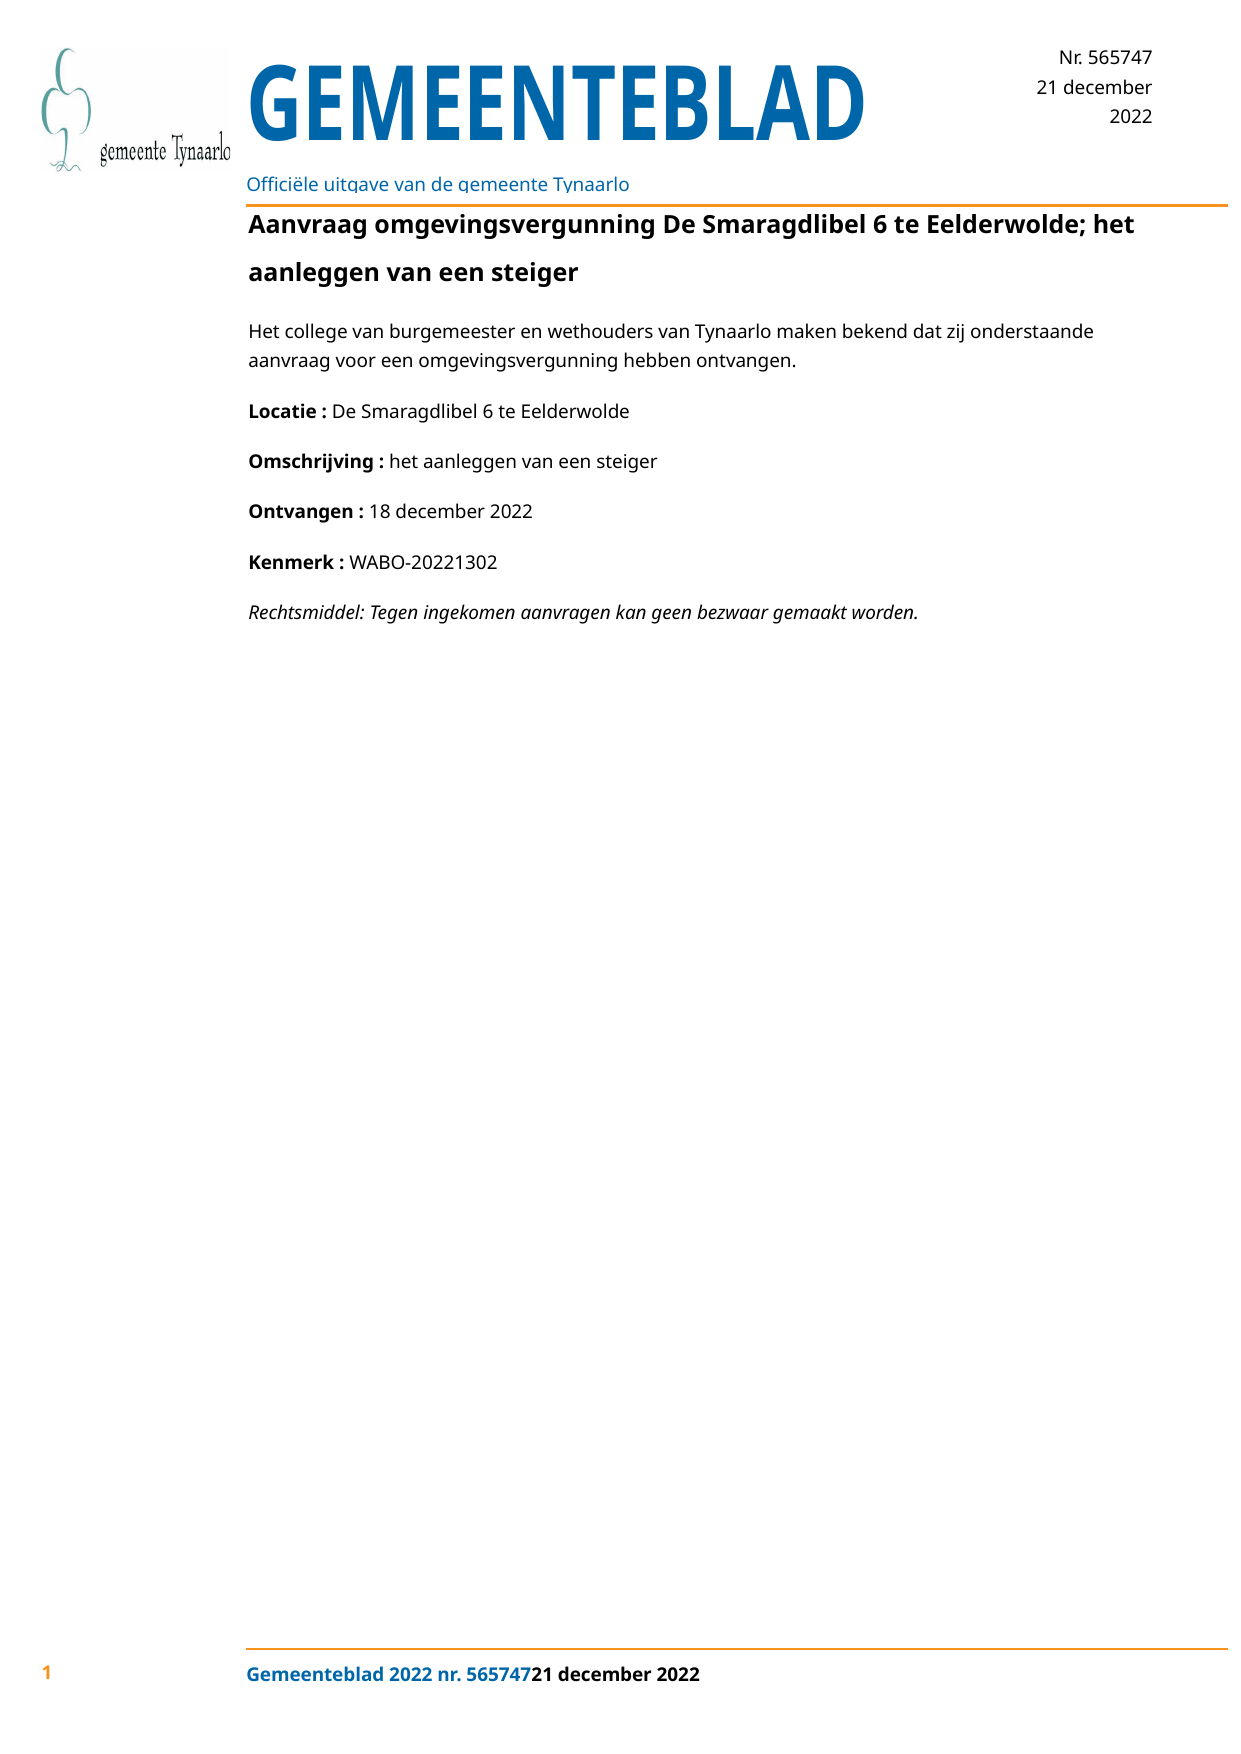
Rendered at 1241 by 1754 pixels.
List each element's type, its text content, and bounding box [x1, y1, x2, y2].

text Locatie : De Smaragdlibel 6 te Eelderwolde [248, 398, 1152, 424]
text Het college van burgemeester en wethouders van Tynaarlo maken bekend dat zij onderstaande aanvraag voor een omgevingsvergunning hebben ontvangen. [248, 318, 1152, 373]
text Omschrijving : het aanleggen van een steiger [248, 448, 1152, 474]
text Aanvraag omgevingsvergunning De Smaragdlibel 6 te Eelderwolde; het aanleggen van een steiger [248, 207, 1152, 288]
text Ontvangen : 18 december 2022 [248, 499, 1152, 524]
text Kenmerk : WABO-20221302 [248, 549, 1152, 575]
picture [41, 47, 231, 172]
text Rechtsmiddel: Tegen ingekomen aanvragen kan geen bezwaar gemaakt worden. [248, 599, 1152, 625]
